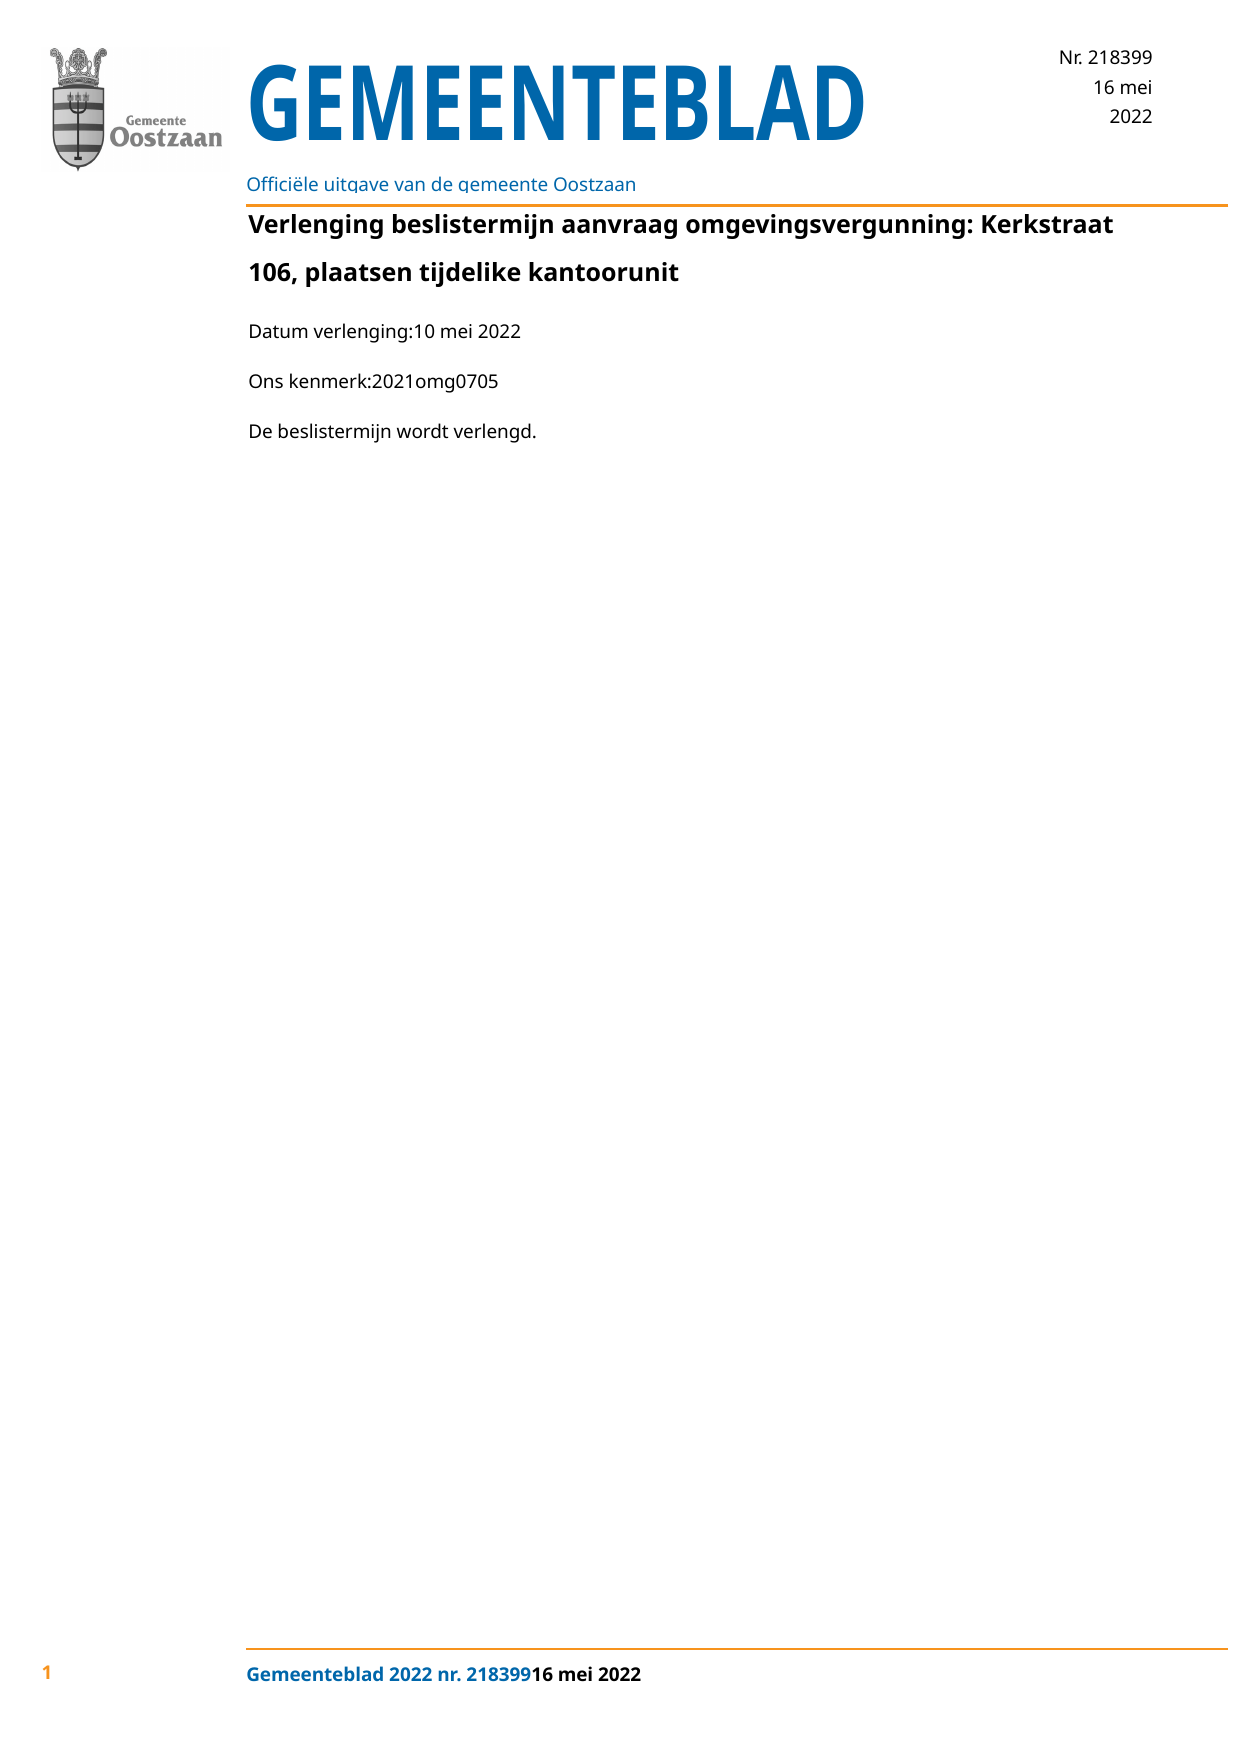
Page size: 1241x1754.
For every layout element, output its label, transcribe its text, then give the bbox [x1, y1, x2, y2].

text Datum verlenging:10 mei 2022 [248, 318, 1152, 344]
text De beslistermijn wordt verlengd. [248, 419, 1152, 444]
text Ons kenmerk:2021omg0705 [248, 368, 1152, 394]
text Verlenging beslistermijn aanvraag omgevingsvergunning: Kerkstraat 106, plaatsen tijdelike kantoorunit [248, 207, 1152, 288]
picture [41, 47, 231, 172]
